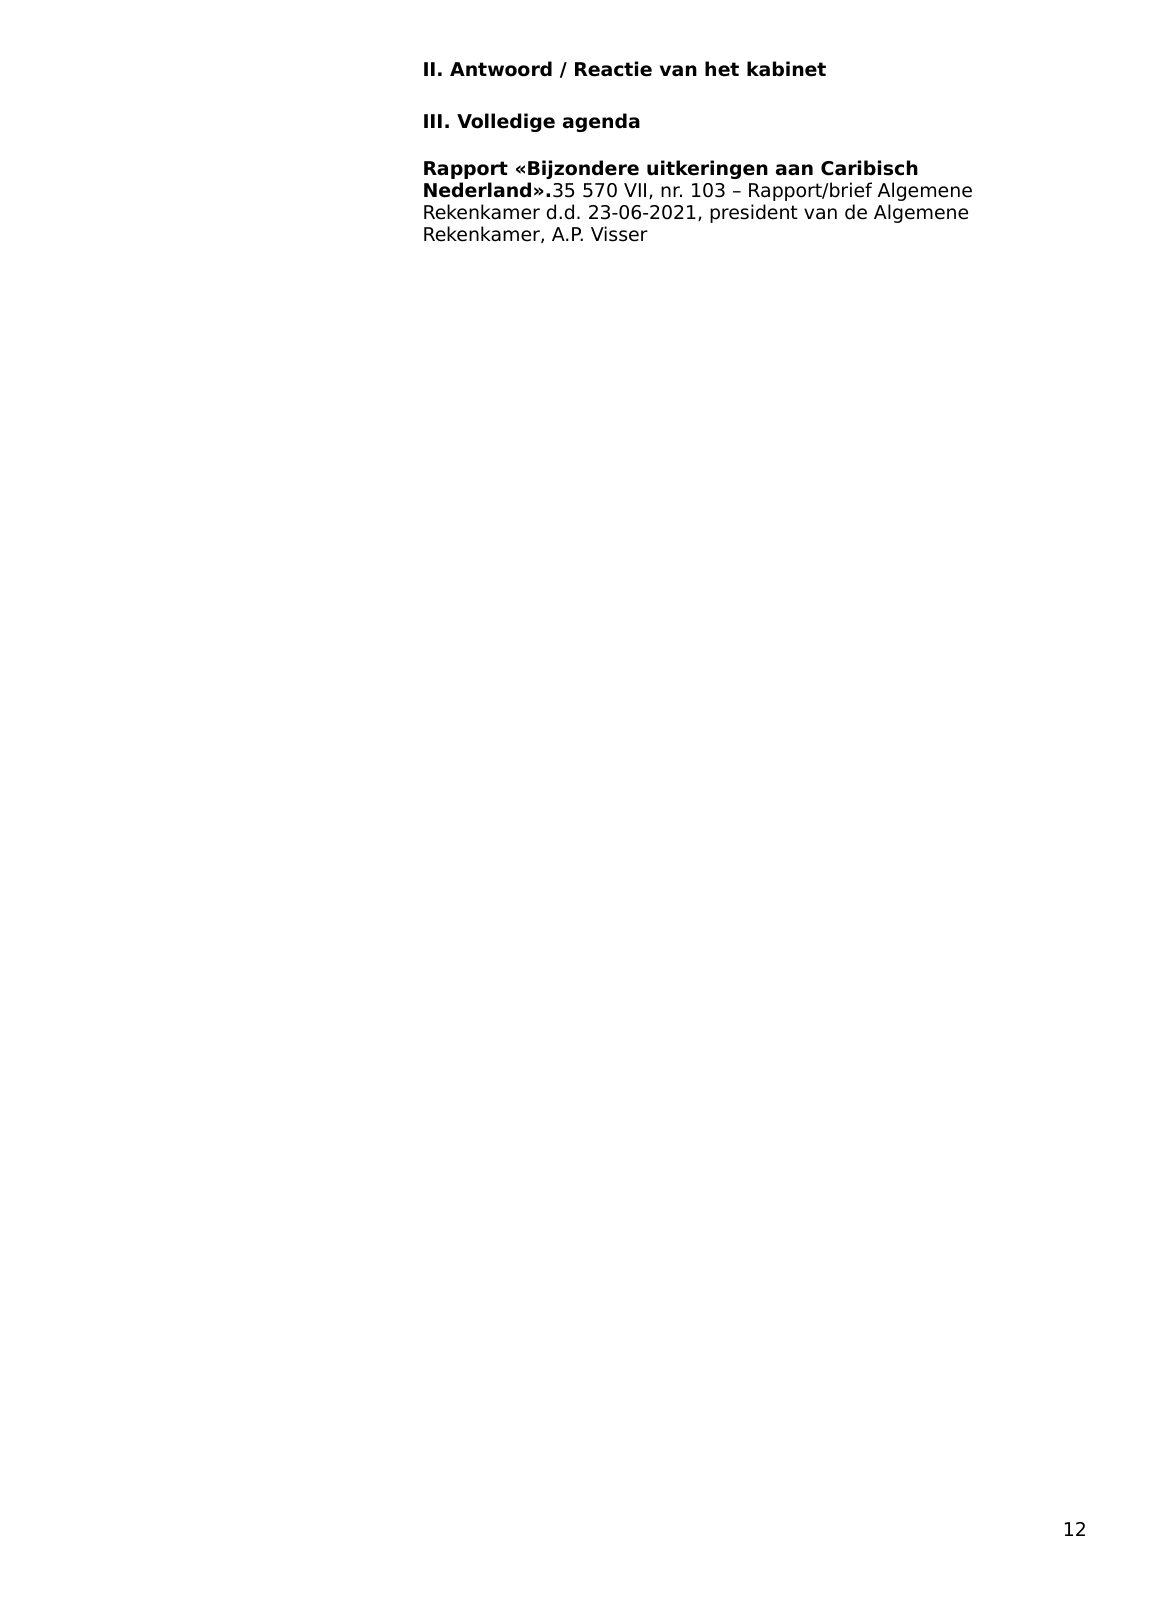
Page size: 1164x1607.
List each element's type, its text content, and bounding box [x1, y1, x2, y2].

subtitle III. Volledige agenda [422, 111, 1087, 133]
subtitle II. Antwoord / Reactie van het kabinet [422, 59, 1087, 81]
text Rapport «Bijzondere uitkeringen aan Caribisch Nederland».35 570 VII, nr. 103 – Rapport/brief Algemene Rekenkamer d.d. 23-06-2021, president van de Algemene Rekenkamer, A.P. Visser [422, 158, 1087, 246]
